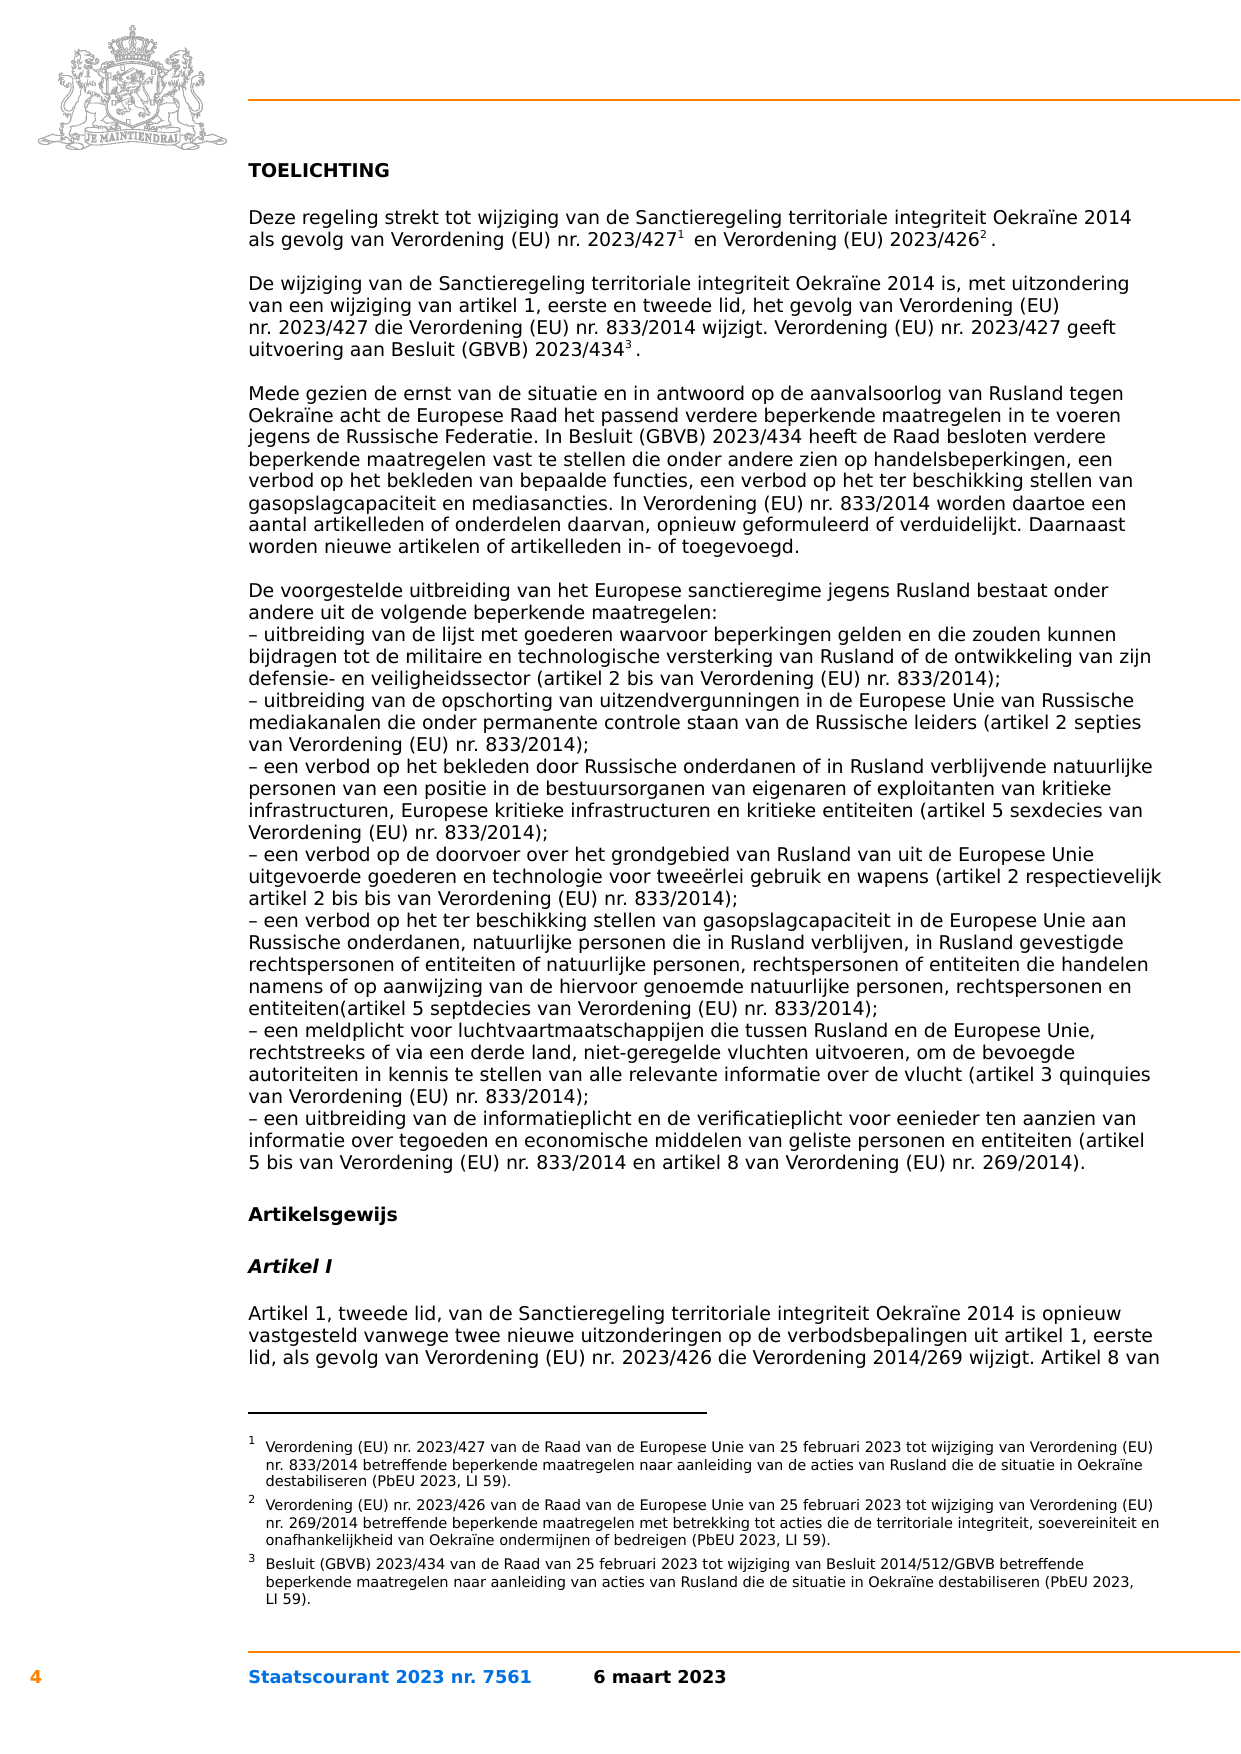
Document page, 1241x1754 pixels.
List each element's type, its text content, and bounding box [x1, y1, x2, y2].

text – een verbod op de doorvoer over het grondgebied van Rusland van uit de Europese Unie uitgevoerde goederen en technologie voor tweeërlei gebruik en wapens (artikel 2 respectievelijk artikel 2 bis bis van Verordening (EU) nr. 833/2014); [248, 844, 1163, 910]
text Mede gezien de ernst van de situatie en in antwoord op de aanvalsoorlog van Rusland tegen Oekraïne acht de Europese Raad het passend verdere beperkende maatregelen in te voeren jegens de Russische Federatie. In Besluit (GBVB) 2023/434 heeft de Raad besloten verdere beperkende maatregelen vast te stellen die onder andere zien op handelsbeperkingen, een verbod op het bekleden van bepaalde functies, een verbod op het ter beschikking stellen van gasopslagcapaciteit en mediasancties. In Verordening (EU) nr. 833/2014 worden daartoe een aantal artikelleden of onderdelen daarvan, opnieuw geformuleerd of verduidelijkt. Daarnaast worden nieuwe artikelen of artikelleden in- of toegevoegd. [248, 382, 1163, 558]
text – uitbreiding van de lijst met goederen waarvoor beperkingen gelden en die zouden kunnen bijdragen tot de militaire en technologische versterking van Rusland of de ontwikkeling van zijn defensie- en veiligheidssector (artikel 2 bis van Verordening (EU) nr. 833/2014); [248, 624, 1163, 690]
text Deze regeling strekt tot wijziging van de Sanctieregeling territoriale integriteit Oekraïne 2014 als gevolg van Verordening (EU) nr. 2023/427 en Verordening (EU) 2023/426. [248, 207, 1163, 251]
picture [38, 25, 227, 150]
subtitle TOELICHTING [248, 160, 1163, 182]
text Besluit (GBVB) 2023/434 van de Raad van 25 februari 2023 tot wijziging van Besluit 2014/512/GBVB betreffende beperkende maatregelen naar aanleiding van acties van Rusland die de situatie in Oekraïne destabiliseren (PbEU 2023, LI 59). [248, 1552, 1163, 1608]
text Verordening (EU) nr. 2023/426 van de Raad van de Europese Unie van 25 februari 2023 tot wijziging van Verordening (EU) nr. 269/2014 betreffende beperkende maatregelen met betrekking tot acties die de territoriale integriteit, soevereiniteit en onafhankelijkheid van Oekraïne ondermijnen of bedreigen (PbEU 2023, LI 59). [248, 1493, 1163, 1549]
subtitle Artikelsgewijs [248, 1204, 1163, 1226]
subtitle Artikel I [248, 1256, 1163, 1278]
text Verordening (EU) nr. 2023/427 van de Raad van de Europese Unie van 25 februari 2023 tot wijziging van Verordening (EU) nr. 833/2014 betreffende beperkende maatregelen naar aanleiding van de acties van Rusland die de situatie in Oekraïne destabiliseren (PbEU 2023, LI 59). [248, 1434, 1163, 1490]
text Artikel 1, tweede lid, van de Sanctieregeling territoriale integriteit Oekraïne 2014 is opnieuw vastgesteld vanwege twee nieuwe uitzonderingen op de verbodsbepalingen uit artikel 1, eerste lid, als gevolg van Verordening (EU) nr. 2023/426 die Verordening 2014/269 wijzigt. Artikel 8 van [248, 1303, 1163, 1368]
text – een verbod op het ter beschikking stellen van gasopslagcapaciteit in de Europese Unie aan Russische onderdanen, natuurlijke personen die in Rusland verblijven, in Rusland gevestigde rechtspersonen of entiteiten of natuurlijke personen, rechtspersonen of entiteiten die handelen namens of op aanwijzing van de hiervoor genoemde natuurlijke personen, rechtspersonen en entiteiten(artikel 5 septdecies van Verordening (EU) nr. 833/2014); [248, 910, 1163, 1020]
text – een verbod op het bekleden door Russische onderdanen of in Rusland verblijvende natuurlijke personen van een positie in de bestuursorganen van eigenaren of exploitanten van kritieke infrastructuren, Europese kritieke infrastructuren en kritieke entiteiten (artikel 5 sexdecies van Verordening (EU) nr. 833/2014); [248, 756, 1163, 844]
text – een uitbreiding van de informatieplicht en de verificatieplicht voor eenieder ten aanzien van informatie over tegoeden en economische middelen van geliste personen en entiteiten (artikel 5 bis van Verordening (EU) nr. 833/2014 en artikel 8 van Verordening (EU) nr. 269/2014). [248, 1108, 1163, 1174]
text De wijziging van de Sanctieregeling territoriale integriteit Oekraïne 2014 is, met uitzondering van een wijziging van artikel 1, eerste en tweede lid, het gevolg van Verordening (EU) nr. 2023/427 die Verordening (EU) nr. 833/2014 wijzigt. Verordening (EU) nr. 2023/427 geeft uitvoering aan Besluit (GBVB) 2023/434. [248, 273, 1163, 361]
text – uitbreiding van de opschorting van uitzendvergunningen in de Europese Unie van Russische mediakanalen die onder permanente controle staan van de Russische leiders (artikel 2 septies van Verordening (EU) nr. 833/2014); [248, 690, 1163, 756]
text De voorgestelde uitbreiding van het Europese sanctieregime jegens Rusland bestaat onder andere uit de volgende beperkende maatregelen: [248, 580, 1163, 624]
text – een meldplicht voor luchtvaartmaatschappijen die tussen Rusland en de Europese Unie, rechtstreeks of via een derde land, niet-geregelde vluchten uitvoeren, om de bevoegde autoriteiten in kennis te stellen van alle relevante informatie over de vlucht (artikel 3 quinquies van Verordening (EU) nr. 833/2014); [248, 1020, 1163, 1108]
